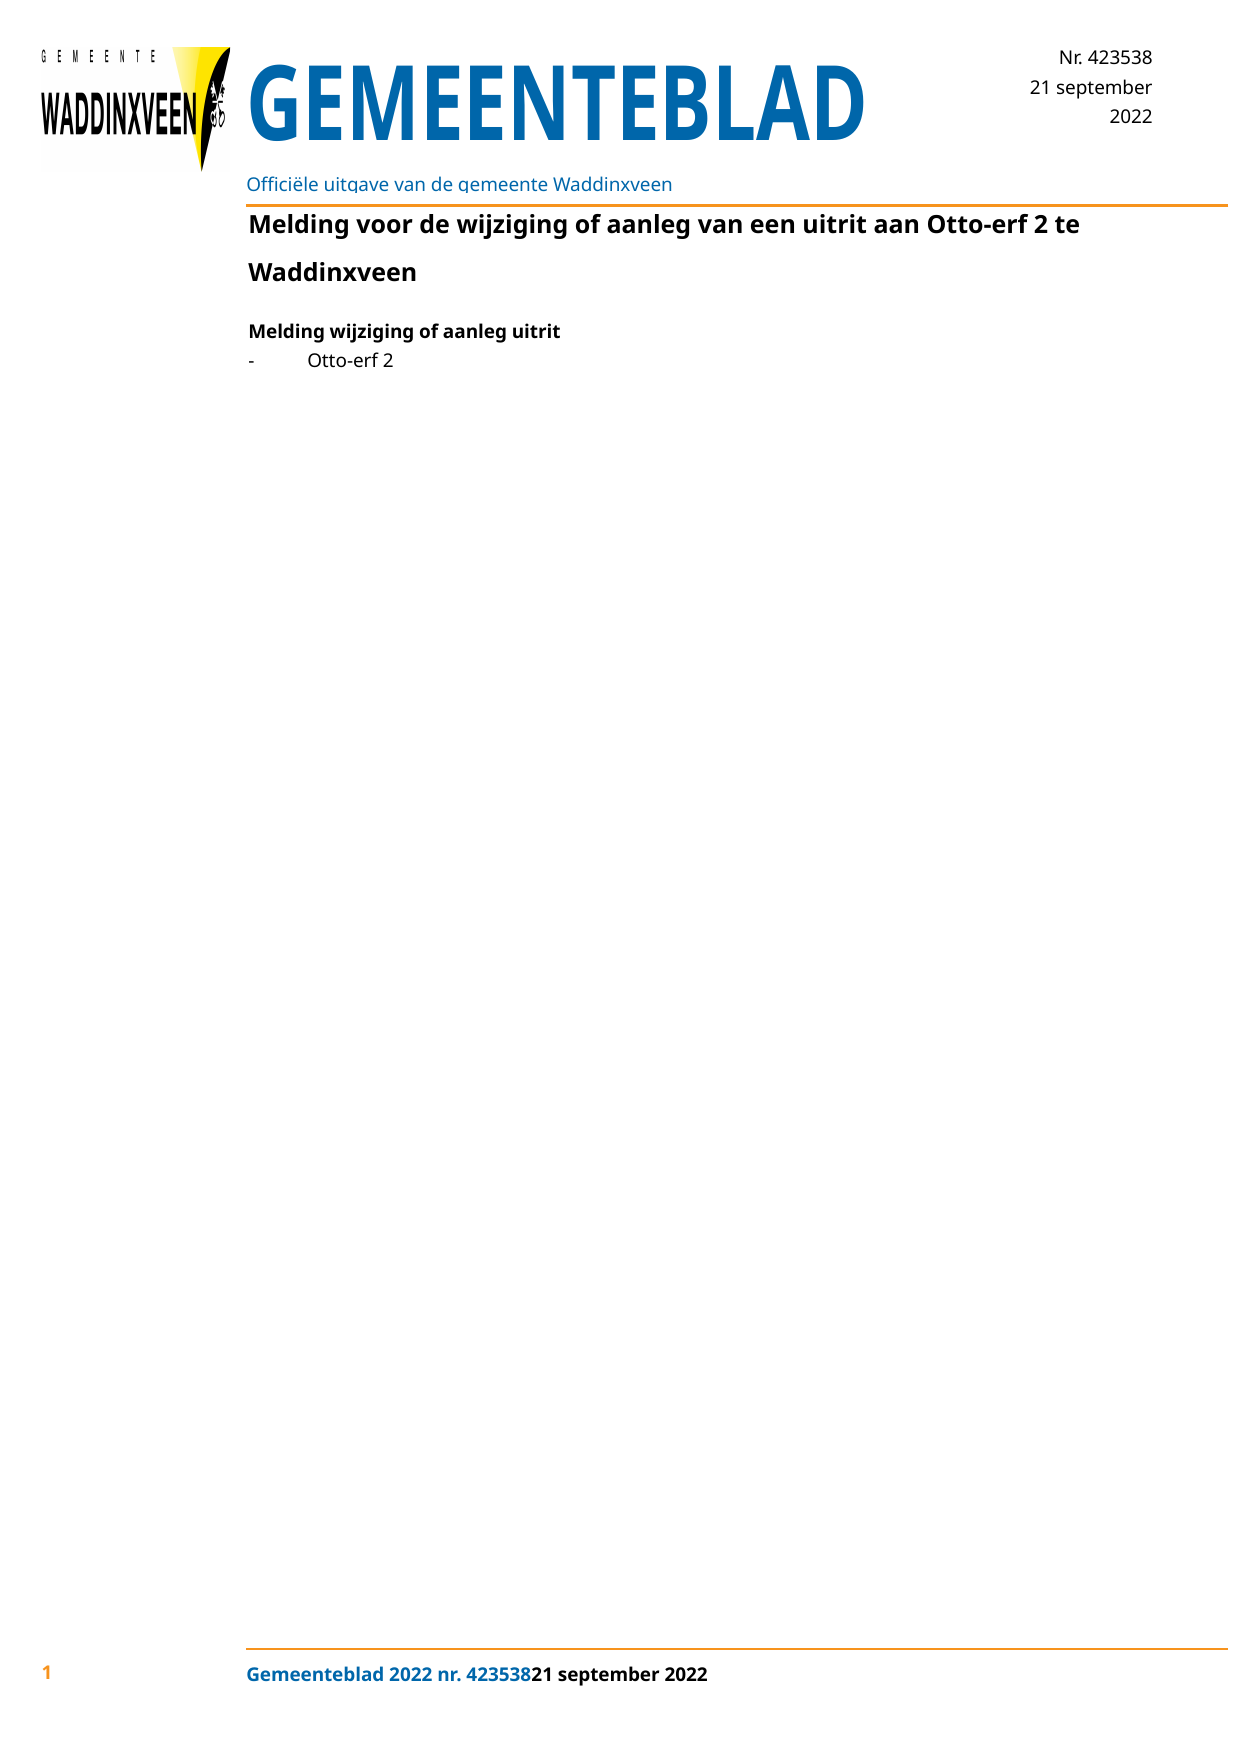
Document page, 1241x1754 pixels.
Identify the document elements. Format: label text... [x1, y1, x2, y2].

picture [41, 47, 231, 172]
text Melding voor de wijziging of aanleg van een uitrit aan Otto-erf 2 te Waddinxveen [248, 207, 1152, 288]
list Otto-erf 2 [248, 347, 1152, 373]
text Melding wijziging of aanleg uitrit [248, 318, 1152, 344]
